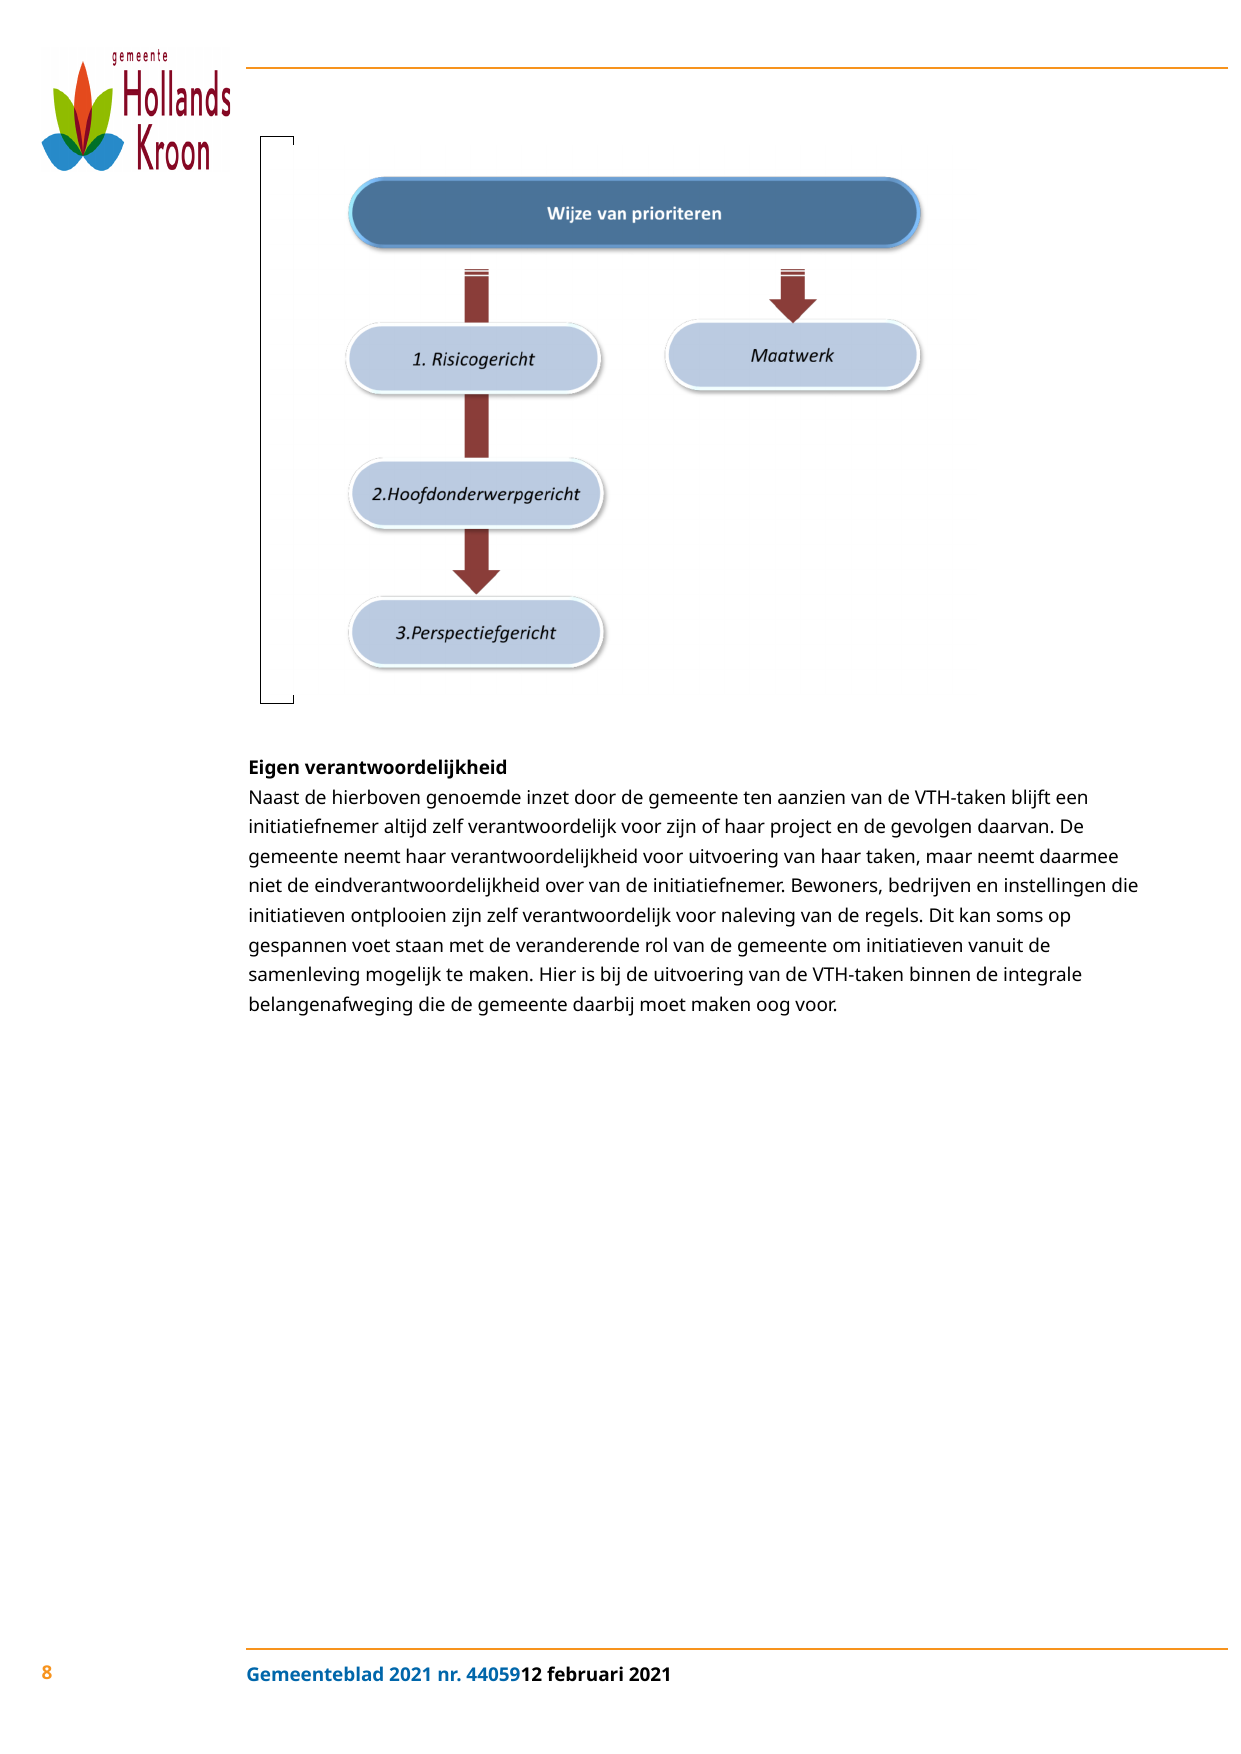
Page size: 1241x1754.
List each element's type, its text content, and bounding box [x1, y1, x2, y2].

picture [41, 47, 231, 172]
text Naast de hierboven genoemde inzet door de gemeente ten aanzien van de VTH-taken blijft een initiatiefnemer altijd zelf verantwoordelijk voor zijn of haar project en de gevolgen daarvan. De gemeente neemt haar verantwoordelijkheid voor uitvoering van haar taken, maar neemt daarmee niet de eindverantwoordelijkheid over van de initiatiefnemer. Bewoners, bedrijven en instellingen die initiatieven ontplooien zijn zelf verantwoordelijk voor naleving van de regels. Dit kan soms op gespannen voet staan met de veranderende rol van de gemeente om initiatieven vanuit de samenleving mogelijk te maken. Hier is bij de uitvoering van de VTH-taken binnen de integrale belangenafweging die de gemeente daarbij moet maken oog voor. [248, 784, 1152, 1017]
picture [268, 145, 978, 695]
text Eigen verantwoordelijkheid [248, 754, 1152, 780]
